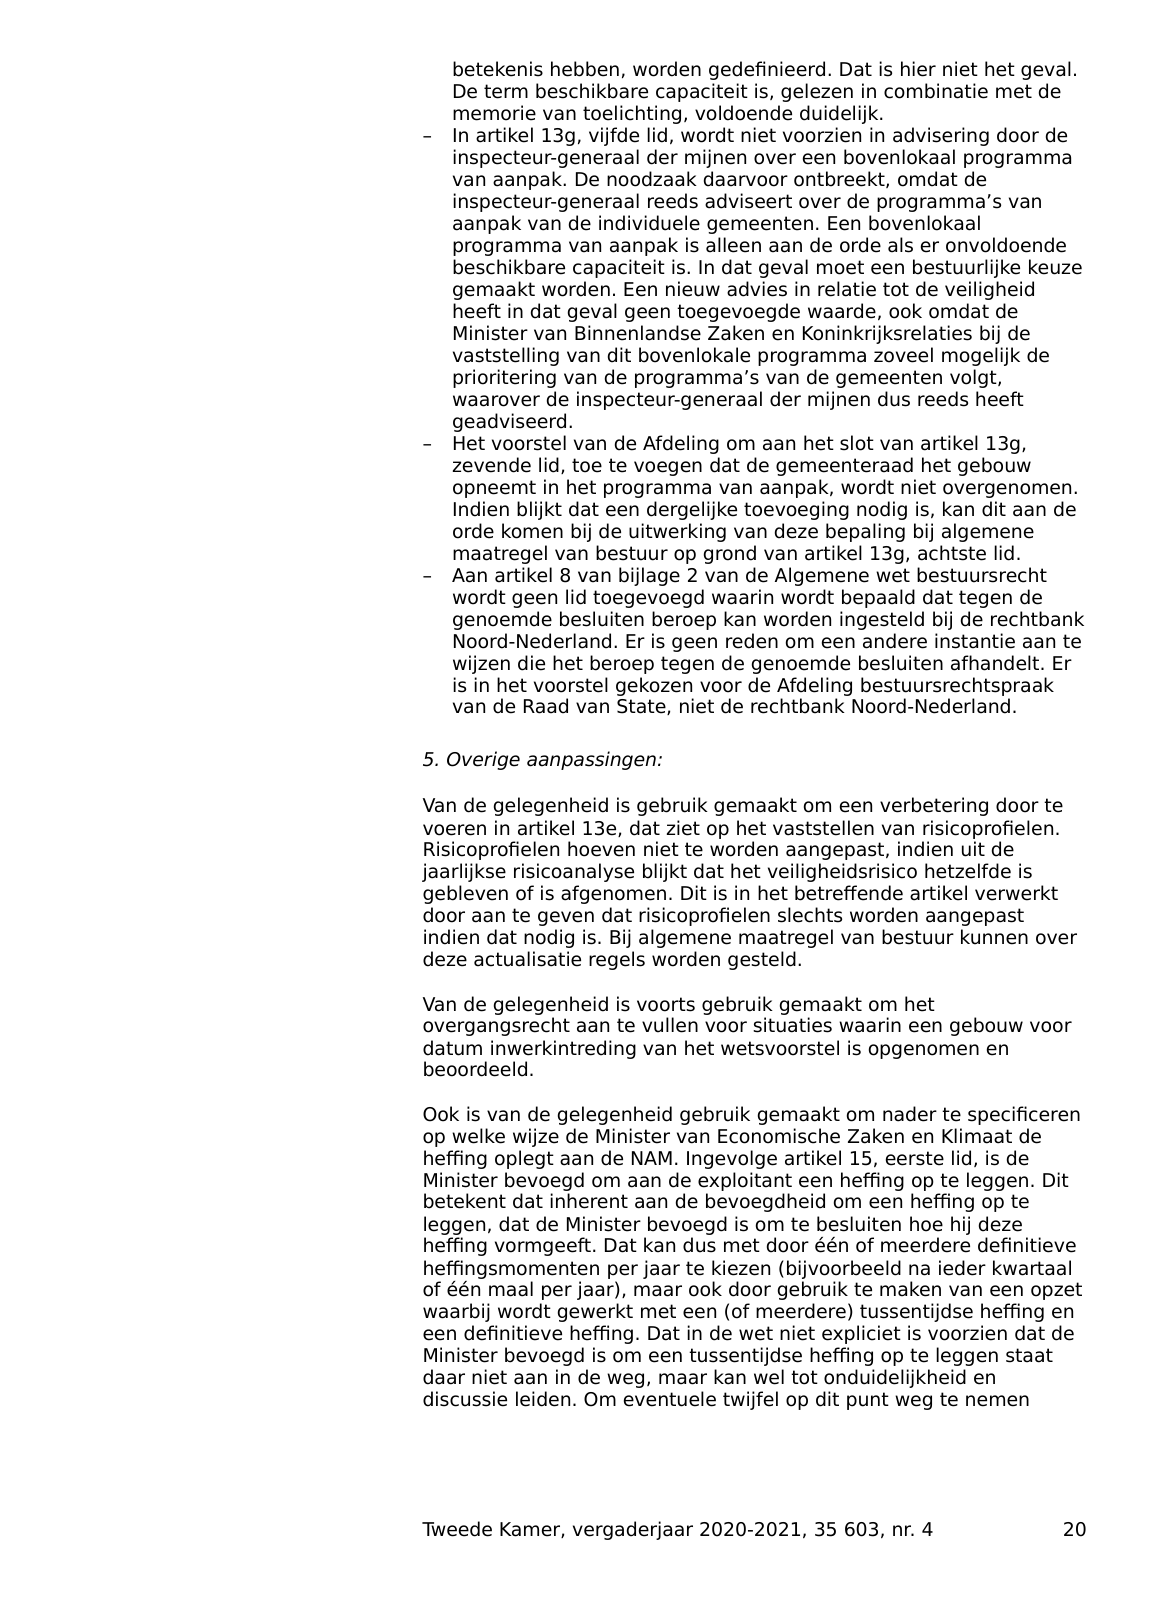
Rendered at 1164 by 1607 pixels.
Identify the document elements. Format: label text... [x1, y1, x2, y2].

text – Het voorstel van de Afdeling om aan het slot van artikel 13g, zevende lid, toe te voegen dat de gemeenteraad het gebouw opneemt in het programma van aanpak, wordt niet overgenomen. Indien blijkt dat een dergelijke toevoeging nodig is, kan dit aan de orde komen bij de uitwerking van deze bepaling bij algemene maatregel van bestuur op grond van artikel 13g, achtste lid. [422, 433, 1087, 564]
text Van de gelegenheid is voorts gebruik gemaakt om het overgangsrecht aan te vullen voor situaties waarin een gebouw voor datum inwerkintreding van het wetsvoorstel is opgenomen en beoordeeld. [422, 993, 1087, 1081]
text Van de gelegenheid is gebruik gemaakt om een verbetering door te voeren in artikel 13e, dat ziet op het vaststellen van risicoprofielen. Risicoprofielen hoeven niet te worden aangepast, indien uit de jaarlijkse risicoanalyse blijkt dat het veiligheidsrisico hetzelfde is gebleven of is afgenomen. Dit is in het betreffende artikel verwerkt door aan te geven dat risicoprofielen slechts worden aangepast indien dat nodig is. Bij algemene maatregel van bestuur kunnen over deze actualisatie regels worden gesteld. [422, 795, 1087, 971]
subtitle 5. Overige aanpassingen: [422, 748, 1087, 770]
text – In artikel 13g, vijfde lid, wordt niet voorzien in advisering door de inspecteur-generaal der mijnen over een bovenlokaal programma van aanpak. De noodzaak daarvoor ontbreekt, omdat de inspecteur-generaal reeds adviseert over de programma’s van aanpak van de individuele gemeenten. Een bovenlokaal programma van aanpak is alleen aan de orde als er onvoldoende beschikbare capaciteit is. In dat geval moet een bestuurlijke keuze gemaakt worden. Een nieuw advies in relatie tot de veiligheid heeft in dat geval geen toegevoegde waarde, ook omdat de Minister van Binnenlandse Zaken en Koninkrijksrelaties bij de vaststelling van dit bovenlokale programma zoveel mogelijk de prioritering van de programma’s van de gemeenten volgt, waarover de inspecteur-generaal der mijnen dus reeds heeft geadviseerd. [422, 125, 1087, 433]
text – Aan artikel 8 van bijlage 2 van de Algemene wet bestuursrecht wordt geen lid toegevoegd waarin wordt bepaald dat tegen de genoemde besluiten beroep kan worden ingesteld bij de rechtbank Noord-Nederland. Er is geen reden om een andere instantie aan te wijzen die het beroep tegen de genoemde besluiten afhandelt. Er is in het voorstel gekozen voor de Afdeling bestuursrechtspraak van de Raad van State, niet de rechtbank Noord-Nederland. [422, 564, 1087, 718]
text Ook is van de gelegenheid gebruik gemaakt om nader te specificeren op welke wijze de Minister van Economische Zaken en Klimaat de heffing oplegt aan de NAM. Ingevolge artikel 15, eerste lid, is de Minister bevoegd om aan de exploitant een heffing op te leggen. Dit betekent dat inherent aan de bevoegdheid om een heffing op te leggen, dat de Minister bevoegd is om te besluiten hoe hij deze heffing vormgeeft. Dat kan dus met door één of meerdere definitieve heffingsmomenten per jaar te kiezen (bijvoorbeeld na ieder kwartaal of één maal per jaar), maar ook door gebruik te maken van een opzet waarbij wordt gewerkt met een (of meerdere) tussentijdse heffing en een definitieve heffing. Dat in de wet niet expliciet is voorzien dat de Minister bevoegd is om een tussentijdse heffing op te leggen staat daar niet aan in de weg, maar kan wel tot onduidelijkheid en discussie leiden. Om eventuele twijfel op dit punt weg te nemen [422, 1103, 1087, 1411]
text betekenis hebben, worden gedefinieerd. Dat is hier niet het geval. De term beschikbare capaciteit is, gelezen in combinatie met de memorie van toelichting, voldoende duidelijk. [422, 59, 1087, 125]
